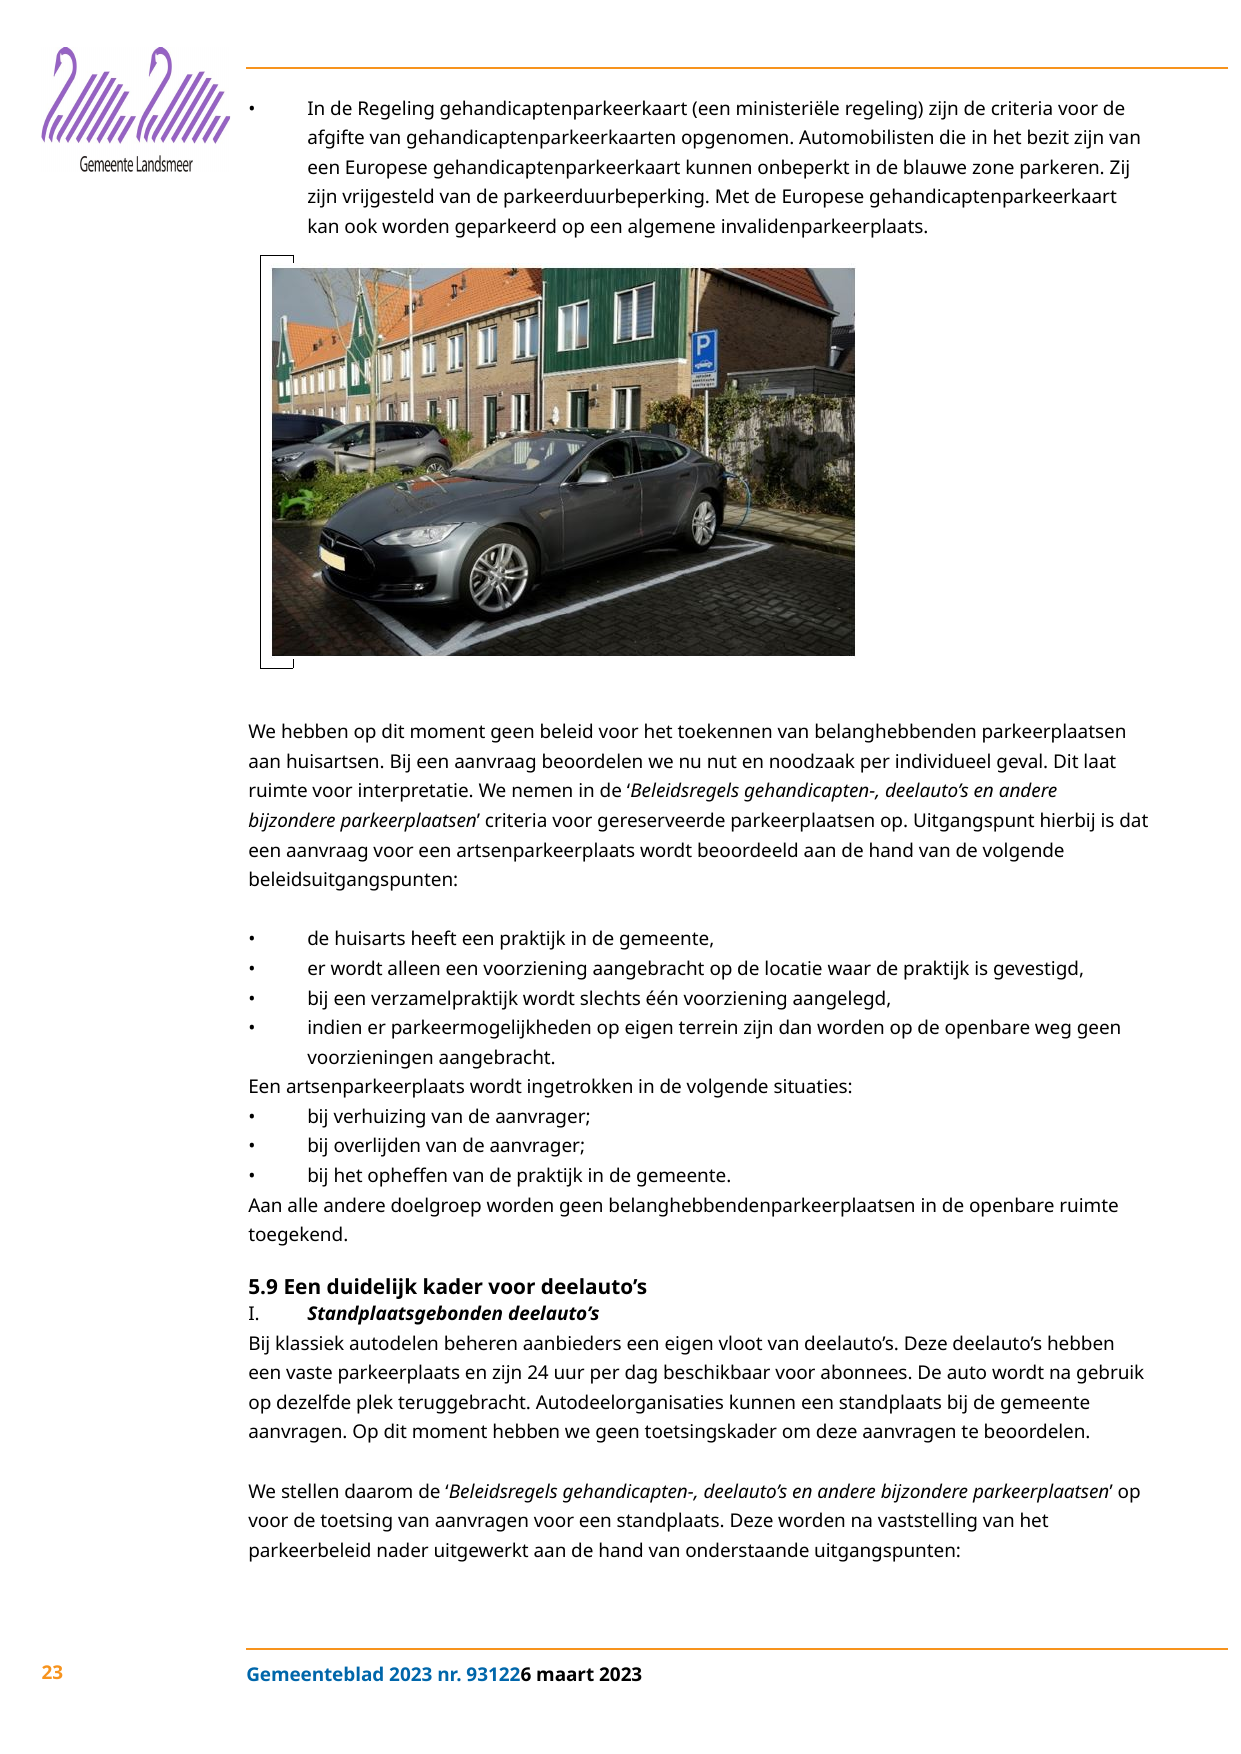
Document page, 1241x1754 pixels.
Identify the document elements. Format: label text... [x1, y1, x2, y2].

text 5.9 Een duidelijk kader voor deelauto’s [248, 1272, 1152, 1300]
list bij verhuizing van de aanvrager; [248, 1103, 1152, 1129]
list indien er parkeermogelijkheden op eigen terrein zijn dan worden op de openbare weg geen voorzieningen aangebracht. [248, 1014, 1152, 1070]
list de huisarts heeft een praktijk in de gemeente, [248, 926, 1152, 951]
text Een artsenparkeerplaats wordt ingetrokken in de volgende situaties: [248, 1073, 1152, 1099]
picture [268, 263, 860, 659]
text Bij klassiek autodelen beheren aanbieders een eigen vloot van deelauto’s. Deze deelauto’s hebben een vaste parkeerplaats en zijn 24 uur per dag beschikbaar voor abonnees. De auto wordt na gebruik op dezelfde plek teruggebracht. Autodeelorganisaties kunnen een standplaats bij de gemeente aanvragen. Op dit moment hebben we geen toetsingskader om deze aanvragen te beoordelen. [248, 1330, 1152, 1444]
list bij het opheffen van de praktijk in de gemeente. [248, 1162, 1152, 1188]
list er wordt alleen een voorziening aangebracht op de locatie waar de praktijk is gevestigd, [248, 955, 1152, 981]
text We hebben op dit moment geen beleid voor het toekennen van belanghebbenden parkeerplaatsen aan huisartsen. Bij een aanvraag beoordelen we nu nut en noodzaak per individueel geval. Dit laat ruimte voor interpretatie. We nemen in de ‘Beleidsregels gehandicapten-, deelauto’s en andere bijzondere parkeerplaatsen’ criteria voor gereserveerde parkeerplaatsen op. Uitgangspunt hierbij is dat een aanvraag voor een artsenparkeerplaats wordt beoordeeld aan de hand van de volgende beleidsuitgangspunten: [248, 718, 1152, 892]
list Standplaatsgebonden deelauto’s [248, 1300, 1152, 1326]
list In de Regeling gehandicaptenparkeerkaart (een ministeriële regeling) zijn de criteria voor de afgifte van gehandicaptenparkeerkaarten opgenomen. Automobilisten die in het bezit zijn van een Europese gehandicaptenparkeerkaart kunnen onbeperkt in de blauwe zone parkeren. Zij zijn vrijgesteld van de parkeerduurbeperking. Met de Europese gehandicaptenparkeerkaart kan ook worden geparkeerd op een algemene invalidenparkeerplaats. [248, 95, 1152, 239]
text Aan alle andere doelgroep worden geen belanghebbendenparkeerplaatsen in de openbare ruimte toegekend. [248, 1192, 1152, 1247]
text We stellen daarom de ‘Beleidsregels gehandicapten-, deelauto’s en andere bijzondere parkeerplaatsen’ op voor de toetsing van aanvragen voor een standplaats. Deze worden na vaststelling van het parkeerbeleid nader uitgewerkt aan de hand van onderstaande uitgangspunten: [248, 1478, 1152, 1563]
list bij overlijden van de aanvrager; [248, 1133, 1152, 1158]
list bij een verzamelpraktijk wordt slechts één voorziening aangelegd, [248, 985, 1152, 1011]
picture [41, 47, 231, 172]
